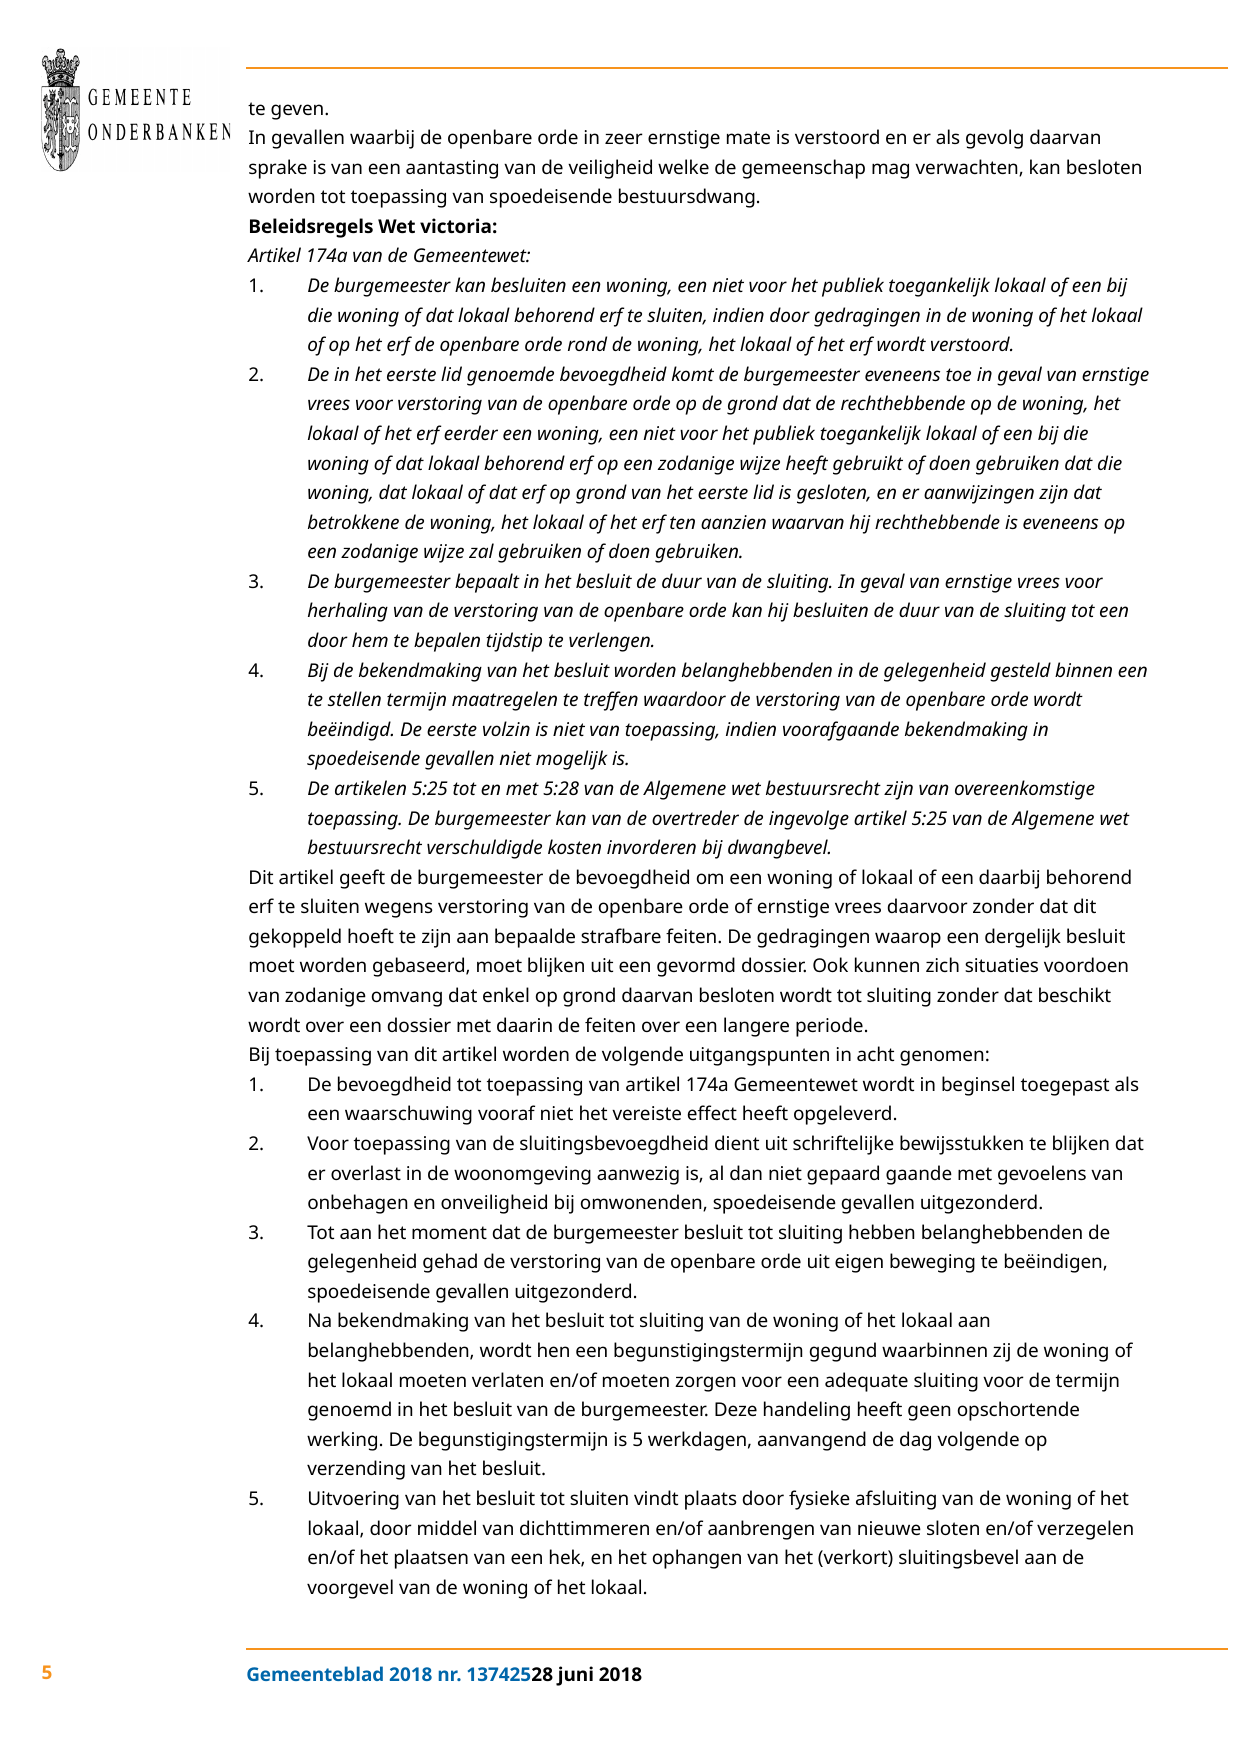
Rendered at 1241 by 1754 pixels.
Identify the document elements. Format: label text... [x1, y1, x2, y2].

list De artikelen 5:25 tot en met 5:28 van de Algemene wet bestuursrecht zijn van overeenkomstige toepassing. De burgemeester kan van de overtreder de ingevolge artikel 5:25 van de Algemene wet bestuursrecht verschuldigde kosten invorderen bij dwangbevel. [248, 775, 1152, 860]
list Bij de bekendmaking van het besluit worden belanghebbenden in de gelegenheid gesteld binnen een te stellen termijn maatregelen te treffen waardoor de verstoring van de openbare orde wordt beëindigd. De eerste volzin is niet van toepassing, indien voorafgaande bekendmaking in spoedeisende gevallen niet mogelijk is. [248, 657, 1152, 771]
list Na bekendmaking van het besluit tot sluiting van de woning of het lokaal aan belanghebbenden, wordt hen een begunstigingstermijn gegund waarbinnen zij de woning of het lokaal moeten verlaten en/of moeten zorgen voor een adequate sluiting voor de termijn genoemd in het besluit van de burgemeester. Deze handeling heeft geen opschortende werking. De begunstigingstermijn is 5 werkdagen, aanvangend de dag volgende op verzending van het besluit. [248, 1308, 1152, 1481]
text Bij toepassing van dit artikel worden de volgende uitgangspunten in acht genomen: [248, 1041, 1152, 1067]
list De burgemeester bepaalt in het besluit de duur van de sluiting. In geval van ernstige vrees voor herhaling van de verstoring van de openbare orde kan hij besluiten de duur van de sluiting tot een door hem te bepalen tijdstip te verlengen. [248, 568, 1152, 653]
list Uitvoering van het besluit tot sluiten vindt plaats door fysieke afsluiting van de woning of het lokaal, door middel van dichttimmeren en/of aanbrengen van nieuwe sloten en/of verzegelen en/of het plaatsen van een hek, en het ophangen van het (verkort) sluitingsbevel aan de voorgevel van de woning of het lokaal. [248, 1485, 1152, 1600]
list De burgemeester kan besluiten een woning, een niet voor het publiek toegankelijk lokaal of een bij die woning of dat lokaal behorend erf te sluiten, indien door gedragingen in de woning of het lokaal of op het erf de openbare orde rond de woning, het lokaal of het erf wordt verstoord. [248, 272, 1152, 357]
picture [41, 47, 231, 172]
text te geven. [248, 95, 1152, 121]
text In gevallen waarbij de openbare orde in zeer ernstige mate is verstoord en er als gevolg daarvan sprake is van een aantasting van de veiligheid welke de gemeenschap mag verwachten, kan besloten worden tot toepassing van spoedeisende bestuursdwang. [248, 124, 1152, 209]
text Dit artikel geeft de burgemeester de bevoegdheid om een woning of lokaal of een daarbij behorend erf te sluiten wegens verstoring van de openbare orde of ernstige vrees daarvoor zonder dat dit gekoppeld hoeft te zijn aan bepaalde strafbare feiten. De gedragingen waarop een dergelijk besluit moet worden gebaseerd, moet blijken uit een gevormd dossier. Ook kunnen zich situaties voordoen van zodanige omvang dat enkel op grond daarvan besloten wordt tot sluiting zonder dat beschikt wordt over een dossier met daarin de feiten over een langere periode. [248, 864, 1152, 1038]
text Artikel 174a van de Gemeentewet: [248, 243, 1152, 268]
list Voor toepassing van de sluitingsbevoegdheid dient uit schriftelijke bewijsstukken te blijken dat er overlast in de woonomgeving aanwezig is, al dan niet gepaard gaande met gevoelens van onbehagen en onveiligheid bij omwonenden, spoedeisende gevallen uitgezonderd. [248, 1130, 1152, 1215]
list Tot aan het moment dat de burgemeester besluit tot sluiting hebben belanghebbenden de gelegenheid gehad de verstoring van de openbare orde uit eigen beweging te beëindigen, spoedeisende gevallen uitgezonderd. [248, 1219, 1152, 1304]
list De bevoegdheid tot toepassing van artikel 174a Gemeentewet wordt in beginsel toegepast als een waarschuwing vooraf niet het vereiste effect heeft opgeleverd. [248, 1071, 1152, 1126]
list De in het eerste lid genoemde bevoegdheid komt de burgemeester eveneens toe in geval van ernstige vrees voor verstoring van de openbare orde op de grond dat de rechthebbende op de woning, het lokaal of het erf eerder een woning, een niet voor het publiek toegankelijk lokaal of een bij die woning of dat lokaal behorend erf op een zodanige wijze heeft gebruikt of doen gebruiken dat die woning, dat lokaal of dat erf op grond van het eerste lid is gesloten, en er aanwijzingen zijn dat betrokkene de woning, het lokaal of het erf ten aanzien waarvan hij rechthebbende is eveneens op een zodanige wijze zal gebruiken of doen gebruiken. [248, 361, 1152, 564]
text Beleidsregels Wet victoria: [248, 213, 1152, 239]
